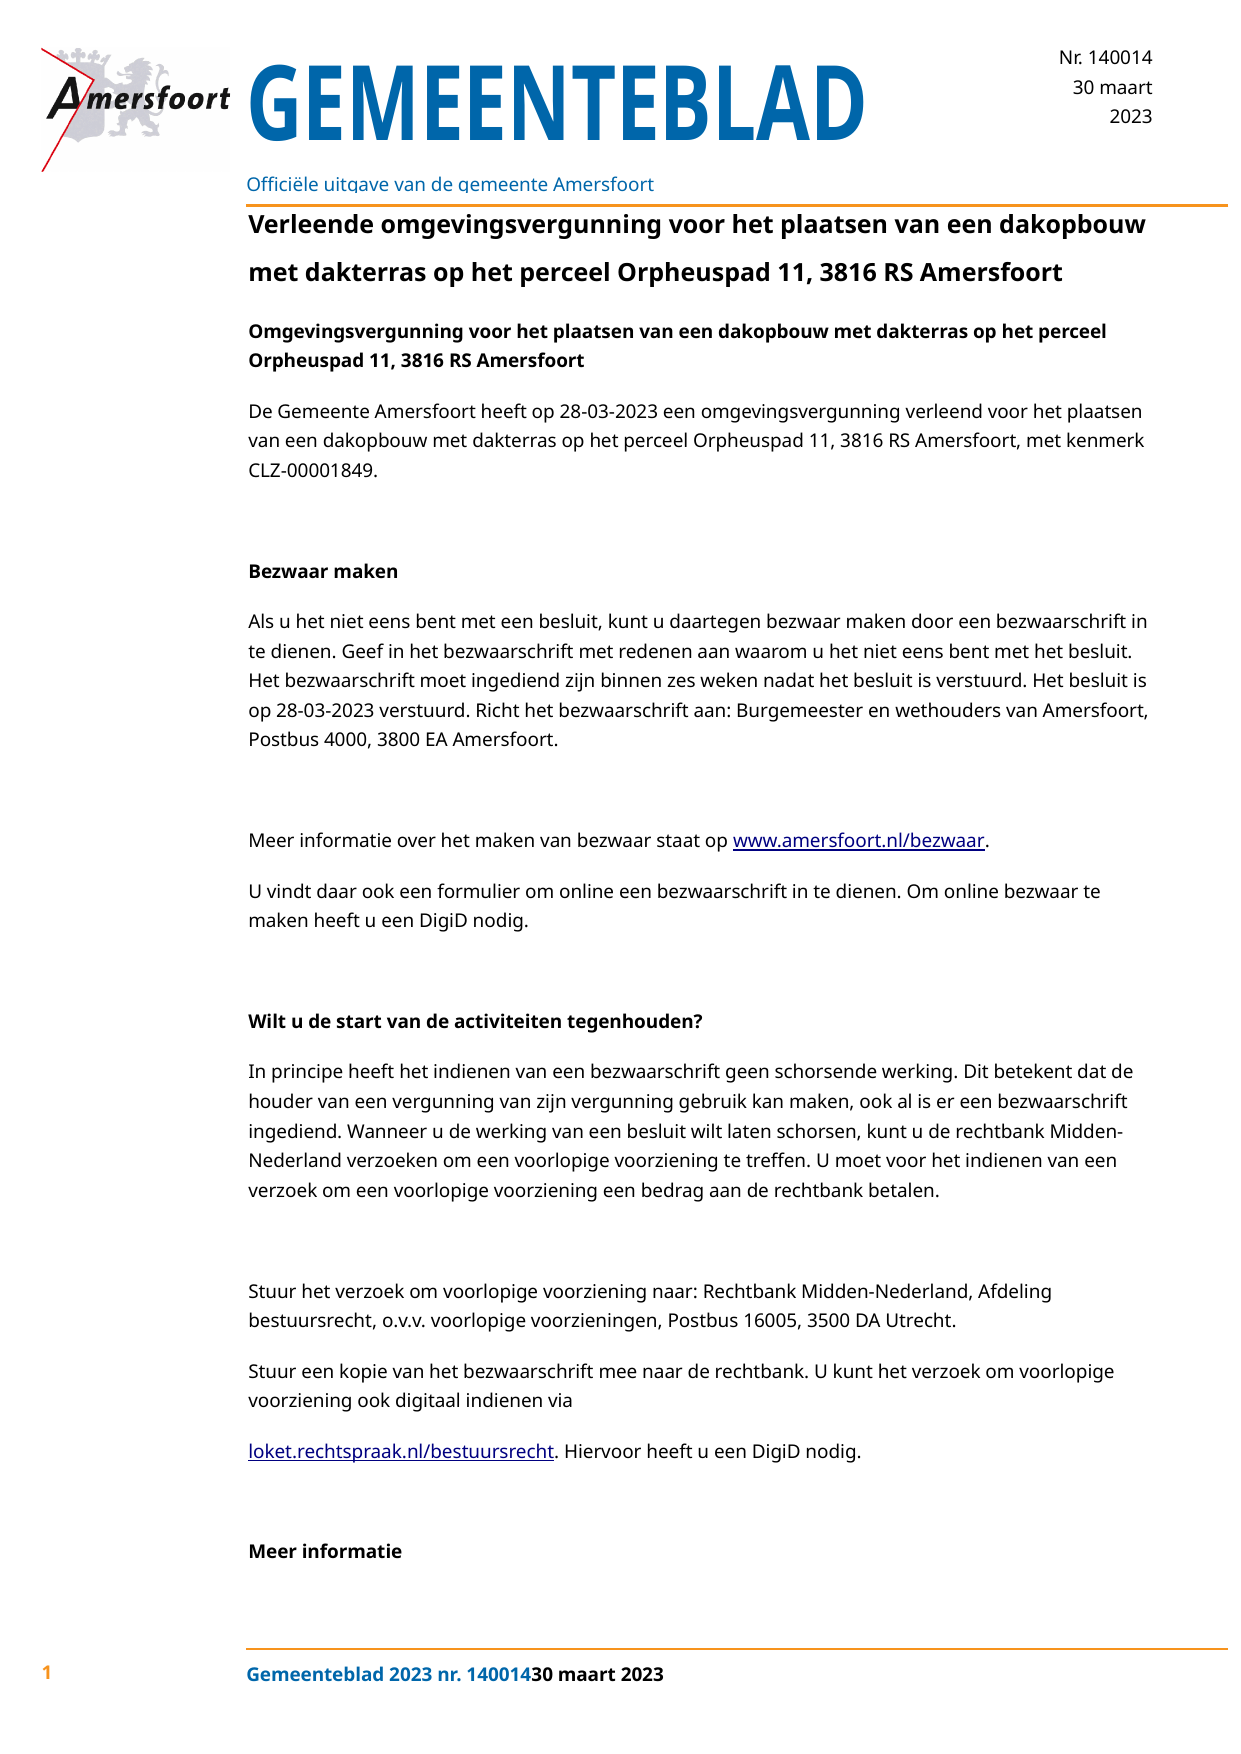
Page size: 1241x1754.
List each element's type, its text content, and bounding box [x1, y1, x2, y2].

text U vindt daar ook een formulier om online een bezwaarschrift in te dienen. Om online bezwaar te maken heeft u een DigiD nodig. [248, 878, 1152, 933]
text Bezwaar maken [248, 558, 1152, 584]
text Omgevingsvergunning voor het plaatsen van een dakopbouw met dakterras op het perceel Orpheuspad 11, 3816 RS Amersfoort [248, 318, 1152, 373]
picture [41, 47, 231, 172]
text Stuur een kopie van het bezwaarschrift mee naar de rechtbank. U kunt het verzoek om voorlopige voorziening ook digitaal indienen via [248, 1358, 1152, 1413]
text In principe heeft het indienen van een bezwaarschrift geen schorsende werking. Dit betekent dat de houder van een vergunning van zijn vergunning gebruik kan maken, ook al is er een bezwaarschrift ingediend. Wanneer u de werking van een besluit wilt laten schorsen, kunt u de rechtbank Midden-Nederland verzoeken om een voorlopige voorziening te treffen. U moet voor het indienen van een verzoek om een voorlopige voorziening een bedrag aan de rechtbank betalen. [248, 1059, 1152, 1203]
text Verleende omgevingsvergunning voor het plaatsen van een dakopbouw met dakterras op het perceel Orpheuspad 11, 3816 RS Amersfoort [248, 207, 1152, 288]
text Meer informatie over het maken van bezwaar staat op www.amersfoort.nl/bezwaar. [248, 827, 1152, 853]
text Wilt u de start van de activiteiten tegenhouden? [248, 1008, 1152, 1034]
text Als u het niet eens bent met een besluit, kunt u daartegen bezwaar maken door een bezwaarschrift in te dienen. Geef in het bezwaarschrift met redenen aan waarom u het niet eens bent met het besluit. Het bezwaarschrift moet ingediend zijn binnen zes weken nadat het besluit is verstuurd. Het besluit is op 28-03-2023 verstuurd. Richt het bezwaarschrift aan: Burgemeester en wethouders van Amersfoort, Postbus 4000, 3800 EA Amersfoort. [248, 608, 1152, 752]
text Meer informatie [248, 1539, 1152, 1564]
text De Gemeente Amersfoort heeft op 28-03-2023 een omgevingsvergunning verleend voor het plaatsen van een dakopbouw met dakterras op het perceel Orpheuspad 11, 3816 RS Amersfoort, met kenmerk CLZ-00001849. [248, 398, 1152, 483]
text Stuur het verzoek om voorlopige voorziening naar: Rechtbank Midden-Nederland, Afdeling bestuursrecht, o.v.v. voorlopige voorzieningen, Postbus 16005, 3500 DA Utrecht. [248, 1278, 1152, 1333]
text loket.rechtspraak.nl/bestuursrecht. Hiervoor heeft u een DigiD nodig. [248, 1438, 1152, 1464]
